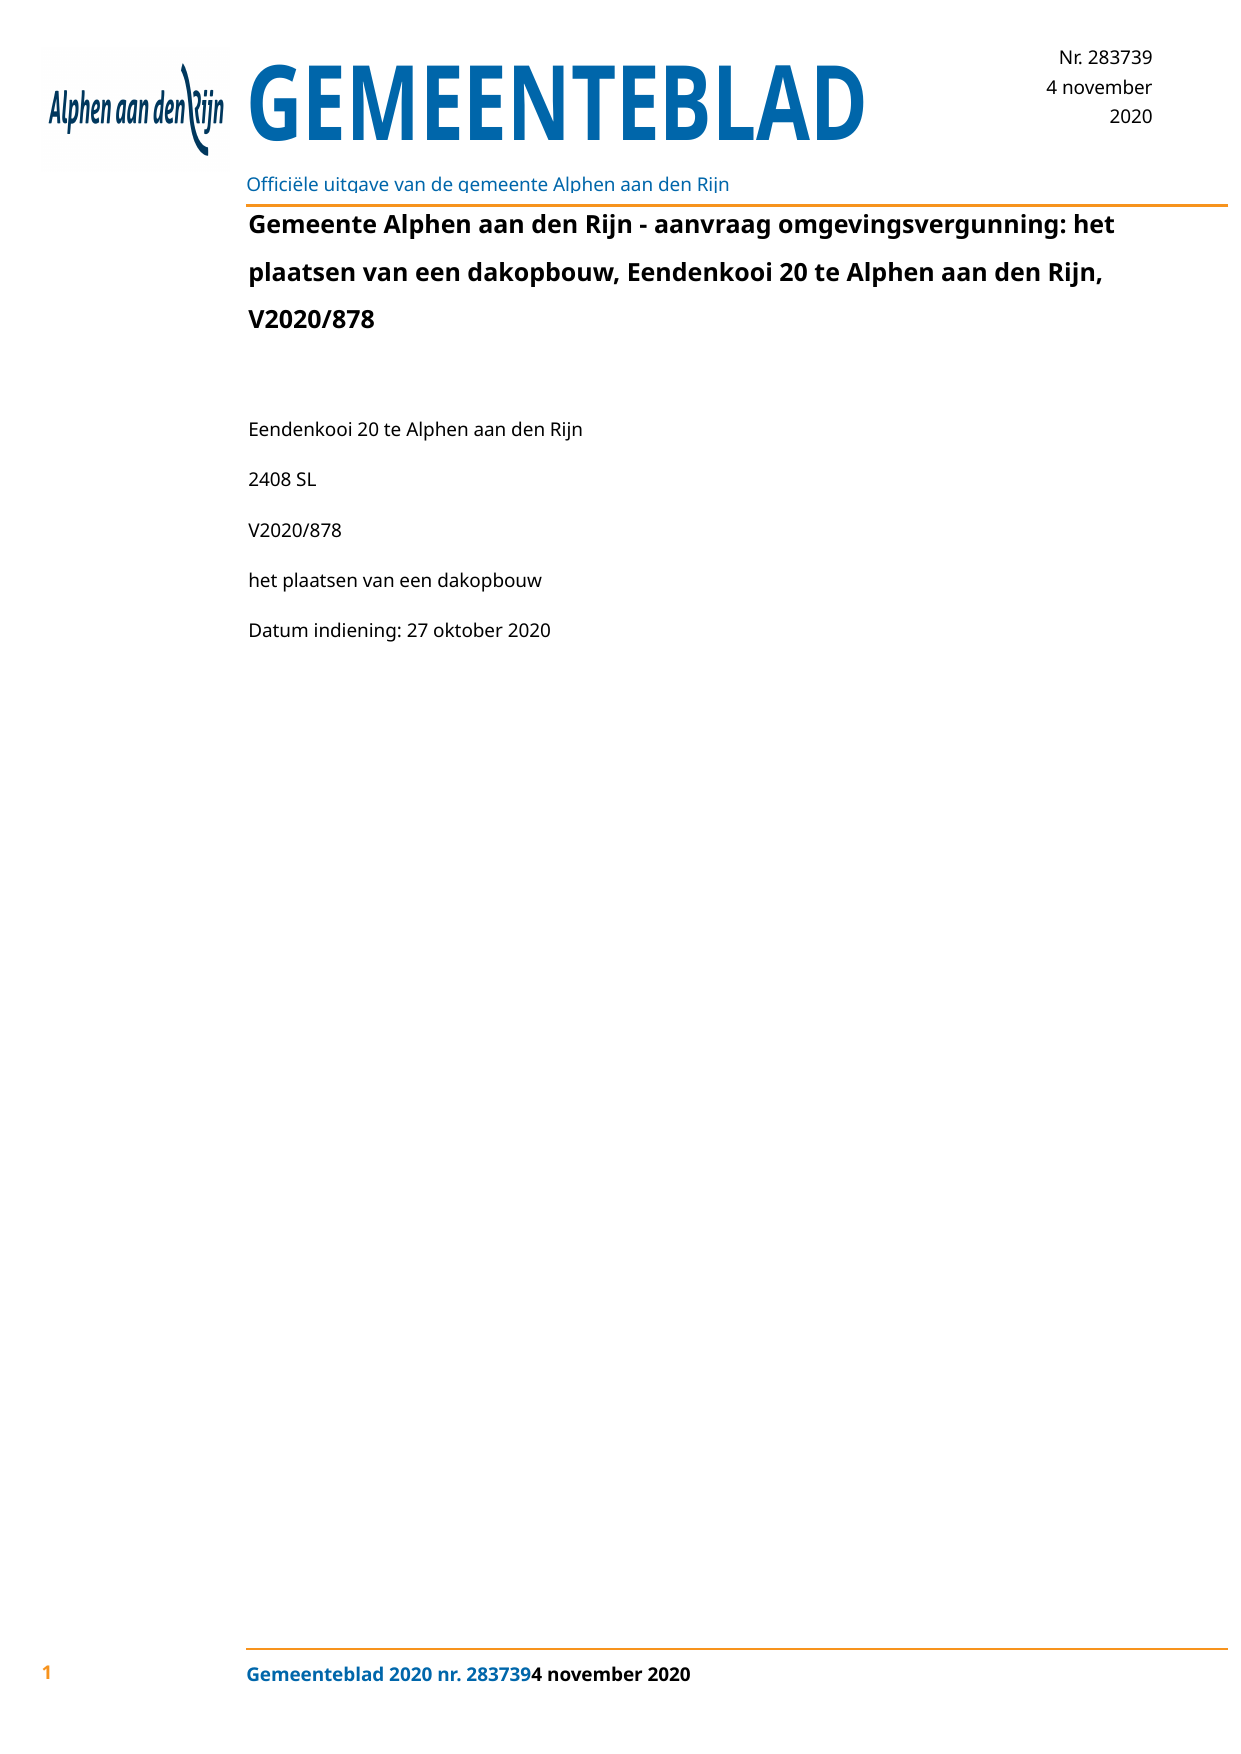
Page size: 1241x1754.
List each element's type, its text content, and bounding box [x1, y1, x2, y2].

picture [41, 47, 231, 172]
text Datum indiening: 27 oktober 2020 [248, 618, 1152, 643]
text Gemeente Alphen aan den Rijn - aanvraag omgevingsvergunning: het plaatsen van een dakopbouw, Eendenkooi 20 te Alphen aan den Rijn, V2020/878 [248, 207, 1152, 336]
text Eendenkooi 20 te Alphen aan den Rijn [248, 416, 1152, 442]
text het plaatsen van een dakopbouw [248, 567, 1152, 593]
text 2408 SL [248, 466, 1152, 492]
text V2020/878 [248, 517, 1152, 542]
